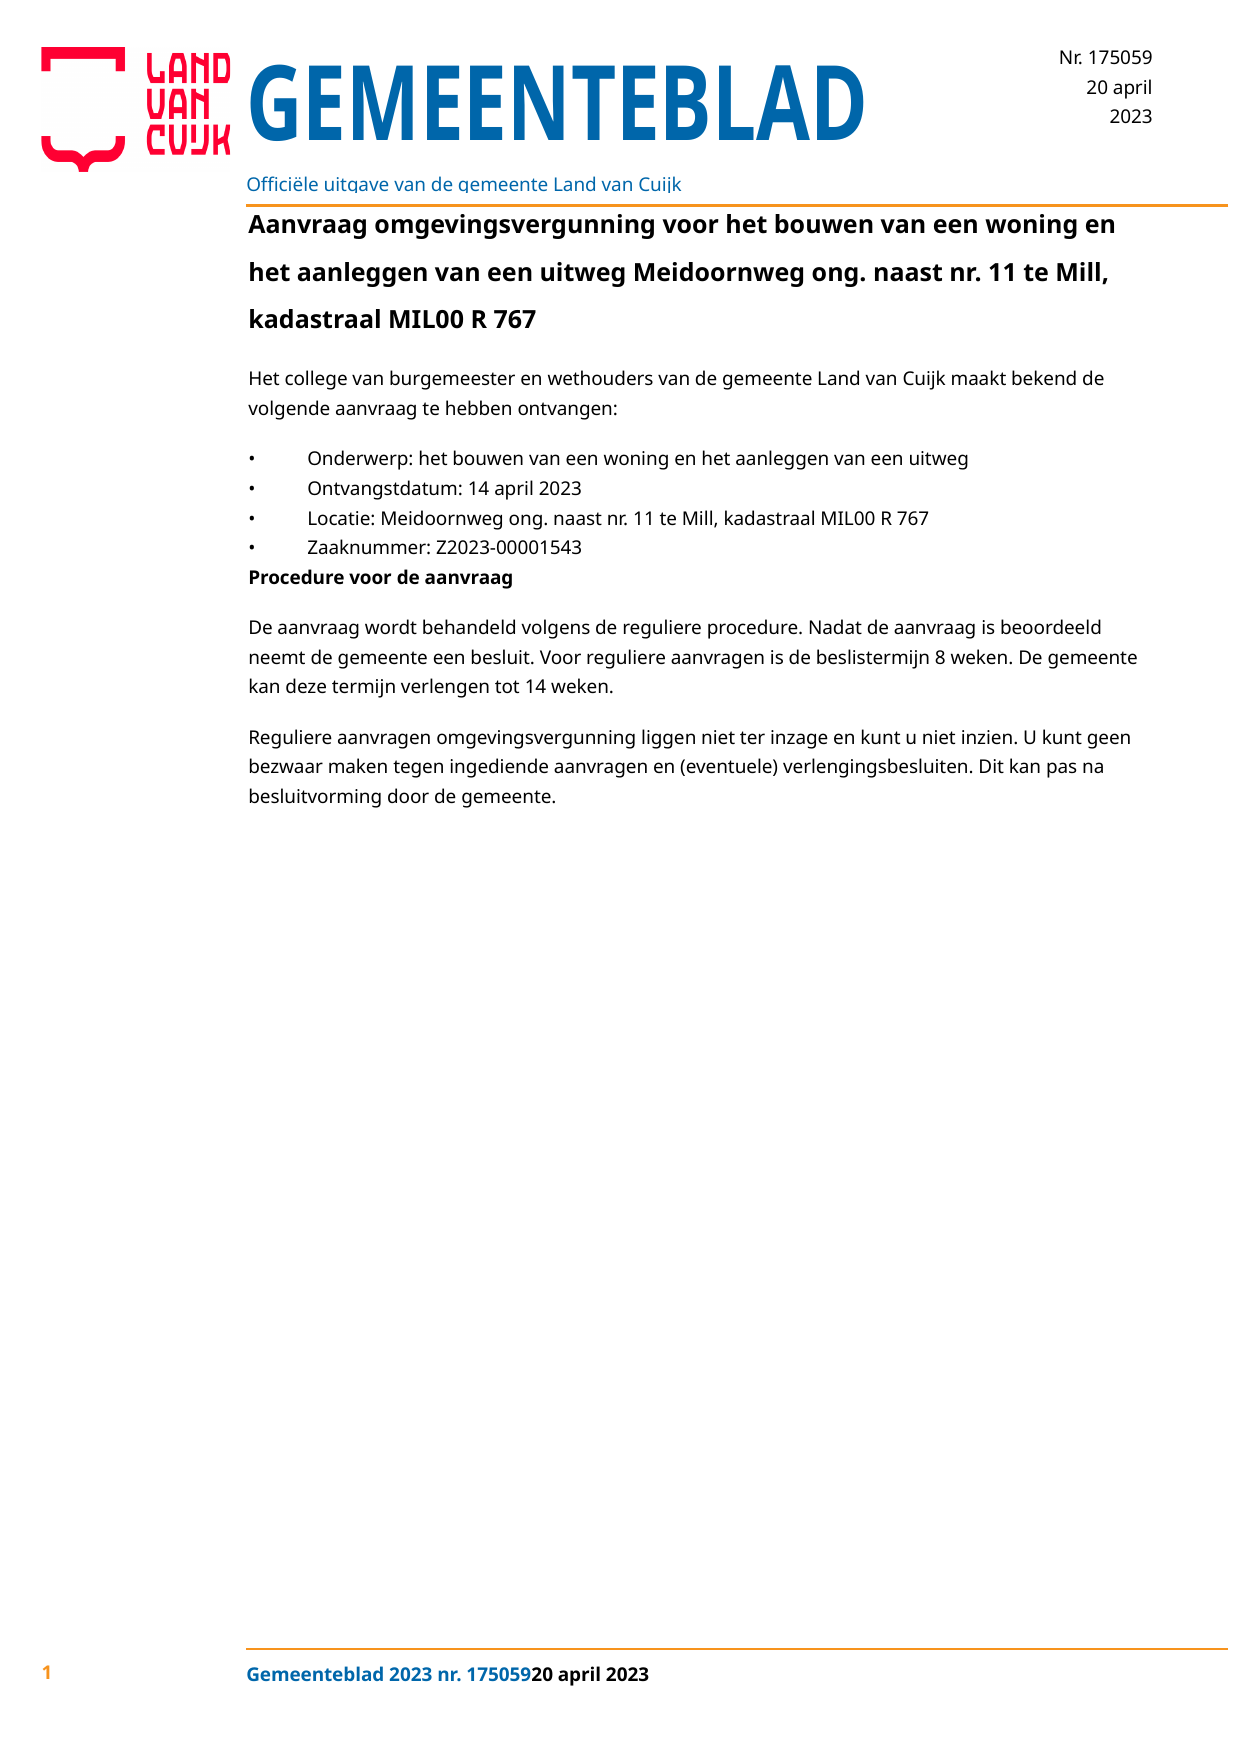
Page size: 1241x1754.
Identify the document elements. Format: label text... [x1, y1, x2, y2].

list Ontvangstdatum: 14 april 2023 [248, 475, 1152, 501]
text Procedure voor de aanvraag [248, 564, 1152, 589]
text Het college van burgemeester en wethouders van de gemeente Land van Cuijk maakt bekend de volgende aanvraag te hebben ontvangen: [248, 366, 1152, 421]
picture [41, 47, 231, 172]
list Onderwerp: het bouwen van een woning en het aanleggen van een uitweg [248, 446, 1152, 471]
list Zaaknummer: Z2023-00001543 [248, 534, 1152, 560]
text De aanvraag wordt behandeld volgens de reguliere procedure. Nadat de aanvraag is beoordeeld neemt de gemeente een besluit. Voor reguliere aanvragen is de beslistermijn 8 weken. De gemeente kan deze termijn verlengen tot 14 weken. [248, 614, 1152, 699]
text Reguliere aanvragen omgevingsvergunning liggen niet ter inzage en kunt u niet inzien. U kunt geen bezwaar maken tegen ingediende aanvragen en (eventuele) verlengingsbesluiten. Dit kan pas na besluitvorming door de gemeente. [248, 724, 1152, 809]
list Locatie: Meidoornweg ong. naast nr. 11 te Mill, kadastraal MIL00 R 767 [248, 505, 1152, 530]
text Aanvraag omgevingsvergunning voor het bouwen van een woning en het aanleggen van een uitweg Meidoornweg ong. naast nr. 11 te Mill, kadastraal MIL00 R 767 [248, 207, 1152, 336]
